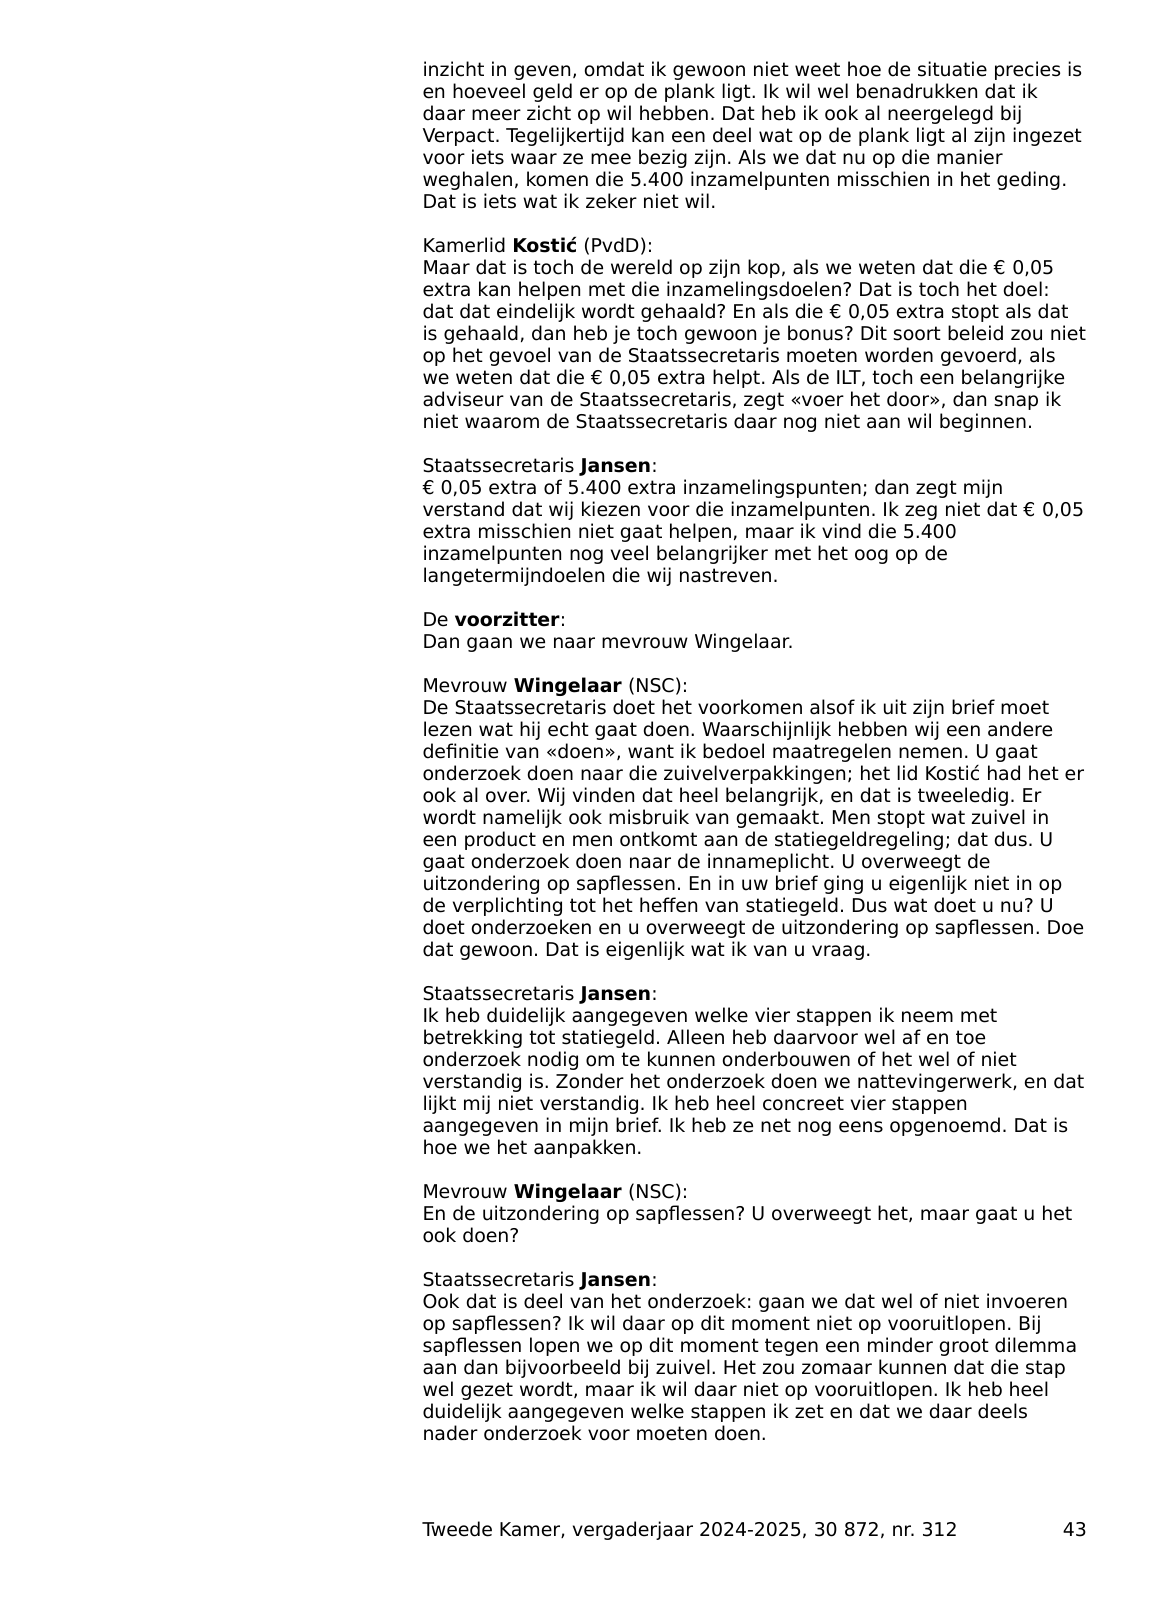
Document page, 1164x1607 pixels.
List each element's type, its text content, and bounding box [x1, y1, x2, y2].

text inzicht in geven, omdat ik gewoon niet weet hoe de situatie precies is en hoeveel geld er op de plank ligt. Ik wil wel benadrukken dat ik daar meer zicht op wil hebben. Dat heb ik ook al neergelegd bij Verpact. Tegelijkertijd kan een deel wat op de plank ligt al zijn ingezet voor iets waar ze mee bezig zijn. Als we dat nu op die manier weghalen, komen die 5.400 inzamelpunten misschien in het geding. Dat is iets wat ik zeker niet wil. [422, 59, 1087, 213]
text Ook dat is deel van het onderzoek: gaan we dat wel of niet invoeren op sapflessen? Ik wil daar op dit moment niet op vooruitlopen. Bij sapflessen lopen we op dit moment tegen een minder groot dilemma aan dan bijvoorbeeld bij zuivel. Het zou zomaar kunnen dat die stap wel gezet wordt, maar ik wil daar niet op vooruitlopen. Ik heb heel duidelijk aangegeven welke stappen ik zet en dat we daar deels nader onderzoek voor moeten doen. [422, 1291, 1087, 1445]
text Dan gaan we naar mevrouw Wingelaar. [422, 631, 1087, 653]
text Ik heb duidelijk aangegeven welke vier stappen ik neem met betrekking tot statiegeld. Alleen heb daarvoor wel af en toe onderzoek nodig om te kunnen onderbouwen of het wel of niet verstandig is. Zonder het onderzoek doen we nattevingerwerk, en dat lijkt mij niet verstandig. Ik heb heel concreet vier stappen aangegeven in mijn brief. Ik heb ze net nog eens opgenoemd. Dat is hoe we het aanpakken. [422, 1005, 1087, 1159]
text De voorzitter: [422, 609, 1087, 631]
text Staatssecretaris Jansen: [422, 983, 1087, 1005]
text En de uitzondering op sapflessen? U overweegt het, maar gaat u het ook doen? [422, 1203, 1087, 1247]
text De Staatssecretaris doet het voorkomen alsof ik uit zijn brief moet lezen wat hij echt gaat doen. Waarschijnlijk hebben wij een andere definitie van «doen», want ik bedoel maatregelen nemen. U gaat onderzoek doen naar die zuivelverpakkingen; het lid Kostić had het er ook al over. Wij vinden dat heel belangrijk, en dat is tweeledig. Er wordt namelijk ook misbruik van gemaakt. Men stopt wat zuivel in een product en men ontkomt aan de statiegeldregeling; dat dus. U gaat onderzoek doen naar de innameplicht. U overweegt de uitzondering op sapflessen. En in uw brief ging u eigenlijk niet in op de verplichting tot het heffen van statiegeld. Dus wat doet u nu? U doet onderzoeken en u overweegt de uitzondering op sapflessen. Doe dat gewoon. Dat is eigenlijk wat ik van u vraag. [422, 697, 1087, 961]
text Staatssecretaris Jansen: [422, 455, 1087, 477]
text Mevrouw Wingelaar (NSC): [422, 675, 1087, 697]
text Staatssecretaris Jansen: [422, 1269, 1087, 1291]
text Kamerlid Kostić (PvdD): [422, 235, 1087, 257]
text Mevrouw Wingelaar (NSC): [422, 1181, 1087, 1203]
text € 0,05 extra of 5.400 extra inzamelingspunten; dan zegt mijn verstand dat wij kiezen voor die inzamelpunten. Ik zeg niet dat € 0,05 extra misschien niet gaat helpen, maar ik vind die 5.400 inzamelpunten nog veel belangrijker met het oog op de langetermijndoelen die wij nastreven. [422, 477, 1087, 587]
text Maar dat is toch de wereld op zijn kop, als we weten dat die € 0,05 extra kan helpen met die inzamelingsdoelen? Dat is toch het doel: dat dat eindelijk wordt gehaald? En als die € 0,05 extra stopt als dat is gehaald, dan heb je toch gewoon je bonus? Dit soort beleid zou niet op het gevoel van de Staatssecretaris moeten worden gevoerd, als we weten dat die € 0,05 extra helpt. Als de ILT, toch een belangrijke adviseur van de Staatssecretaris, zegt «voer het door», dan snap ik niet waarom de Staatssecretaris daar nog niet aan wil beginnen. [422, 257, 1087, 433]
